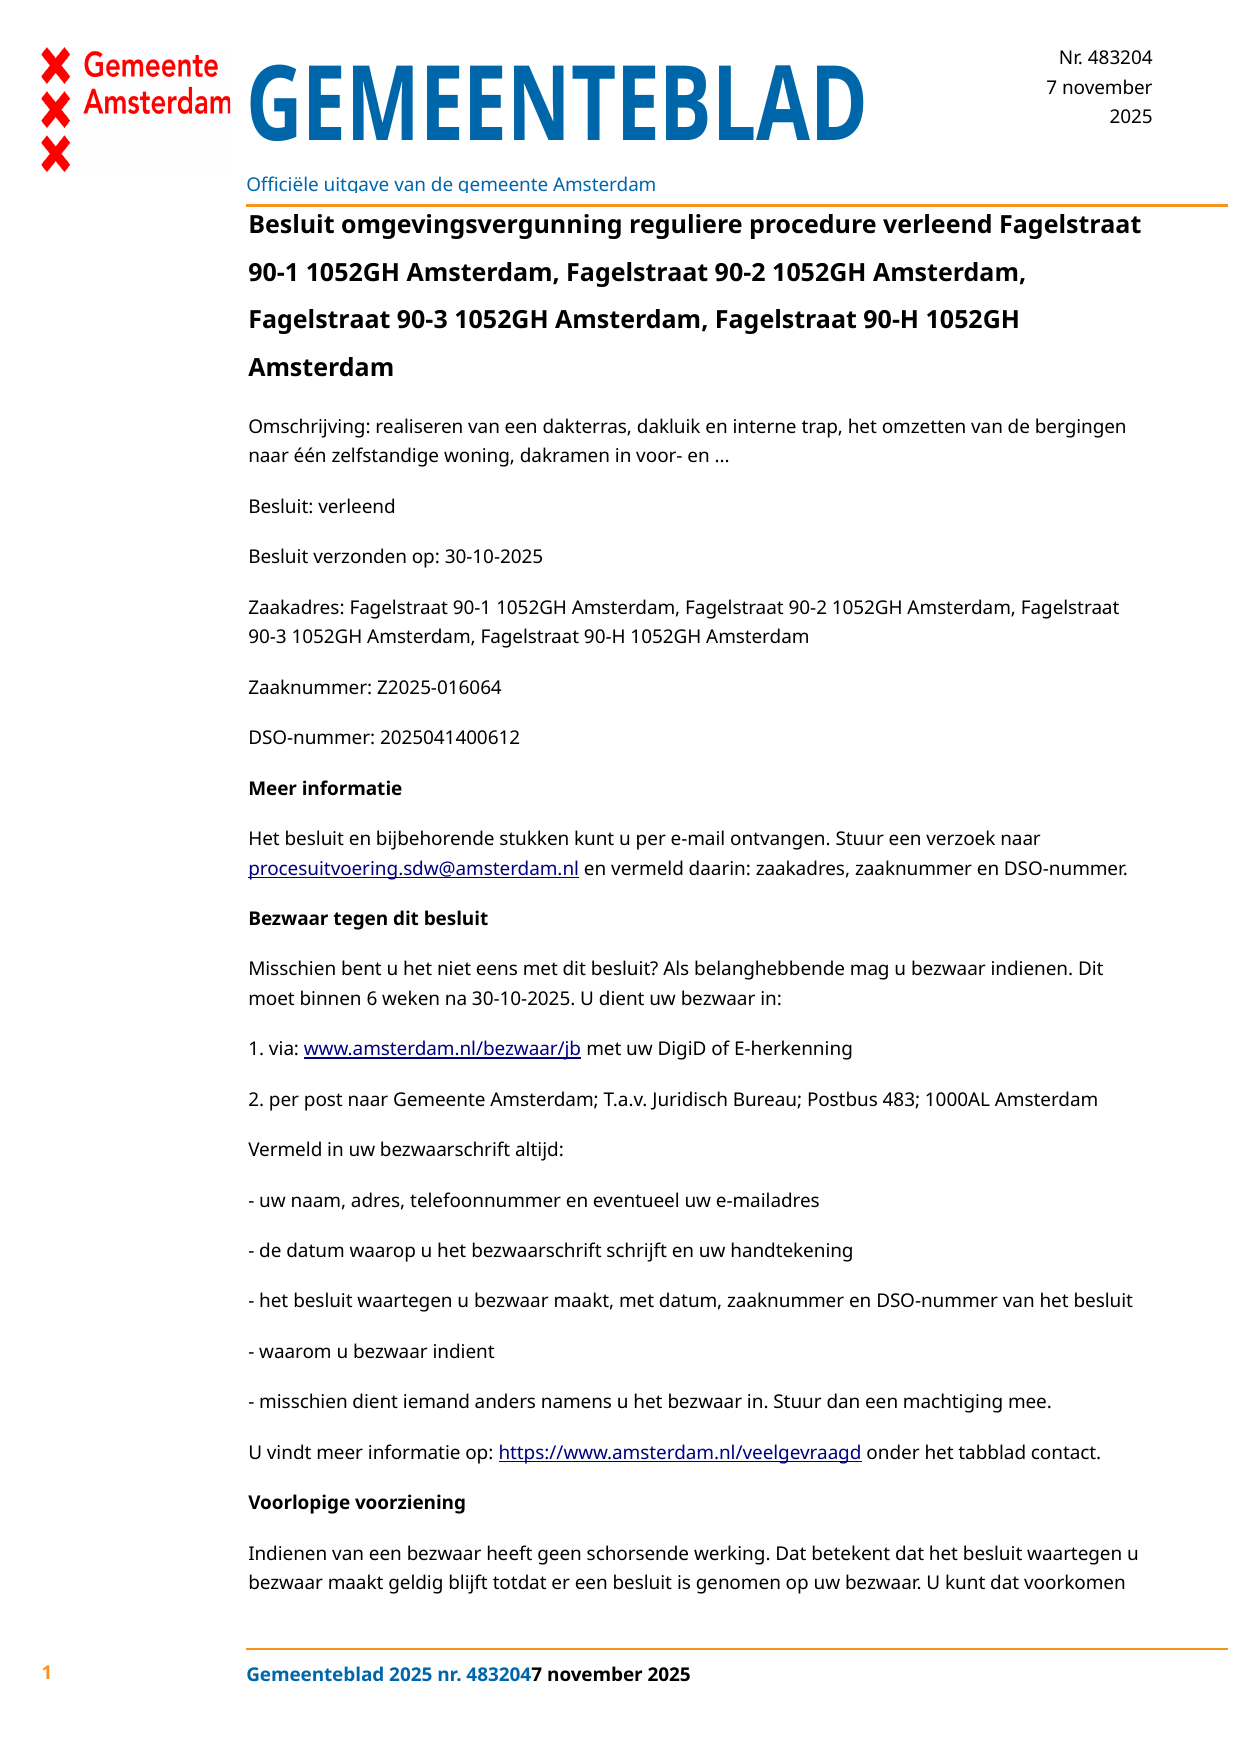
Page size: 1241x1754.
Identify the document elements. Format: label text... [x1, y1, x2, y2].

text Misschien bent u het niet eens met dit besluit? Als belanghebbende mag u bezwaar indienen. Dit moet binnen 6 weken na 30-10-2025. U dient uw bezwaar in: [248, 956, 1152, 1011]
picture [41, 47, 231, 172]
text Besluit verzonden op: 30-10-2025 [248, 543, 1152, 569]
text U vindt meer informatie op: https://www.amsterdam.nl/veelgevraagd onder het tabblad contact. [248, 1439, 1152, 1465]
text 2. per post naar Gemeente Amsterdam; T.a.v. Juridisch Bureau; Postbus 483; 1000AL Amsterdam [248, 1086, 1152, 1112]
text Omschrijving: realiseren van een dakterras, dakluik en interne trap, het omzetten van de bergingen naar één zelfstandige woning, dakramen in voor- en ... [248, 413, 1152, 468]
text - het besluit waartegen u bezwaar maakt, met datum, zaaknummer en DSO-nummer van het besluit [248, 1288, 1152, 1313]
text Bezwaar tegen dit besluit [248, 905, 1152, 931]
text Zaakadres: Fagelstraat 90-1 1052GH Amsterdam, Fagelstraat 90-2 1052GH Amsterdam, Fagelstraat 90-3 1052GH Amsterdam, Fagelstraat 90-H 1052GH Amsterdam [248, 594, 1152, 649]
text Voorlopige voorziening [248, 1489, 1152, 1515]
text DSO-nummer: 2025041400612 [248, 724, 1152, 750]
text Meer informatie [248, 775, 1152, 801]
text Zaaknummer: Z2025-016064 [248, 674, 1152, 700]
text - waarom u bezwaar indient [248, 1338, 1152, 1364]
text - uw naam, adres, telefoonnummer en eventueel uw e-mailadres [248, 1187, 1152, 1213]
text Het besluit en bijbehorende stukken kunt u per e-mail ontvangen. Stuur een verzoek naar procesuitvoering.sdw@amsterdam.nl en vermeld daarin: zaakadres, zaaknummer en DSO-nummer. [248, 825, 1152, 881]
text 1. via: www.amsterdam.nl/bezwaar/jb met uw DigiD of E-herkenning [248, 1036, 1152, 1061]
text - misschien dient iemand anders namens u het bezwaar in. Stuur dan een machtiging mee. [248, 1388, 1152, 1414]
text Besluit: verleend [248, 493, 1152, 519]
text Vermeld in uw bezwaarschrift altijd: [248, 1136, 1152, 1162]
text - de datum waarop u het bezwaarschrift schrijft en uw handtekening [248, 1237, 1152, 1263]
text Besluit omgevingsvergunning reguliere procedure verleend Fagelstraat 90-1 1052GH Amsterdam, Fagelstraat 90-2 1052GH Amsterdam, Fagelstraat 90-3 1052GH Amsterdam, Fagelstraat 90-H 1052GH Amsterdam [248, 207, 1152, 384]
text Indienen van een bezwaar heeft geen schorsende werking. Dat betekent dat het besluit waartegen u bezwaar maakt geldig blijft totdat er een besluit is genomen op uw bezwaar. U kunt dat voorkomen [248, 1540, 1152, 1595]
